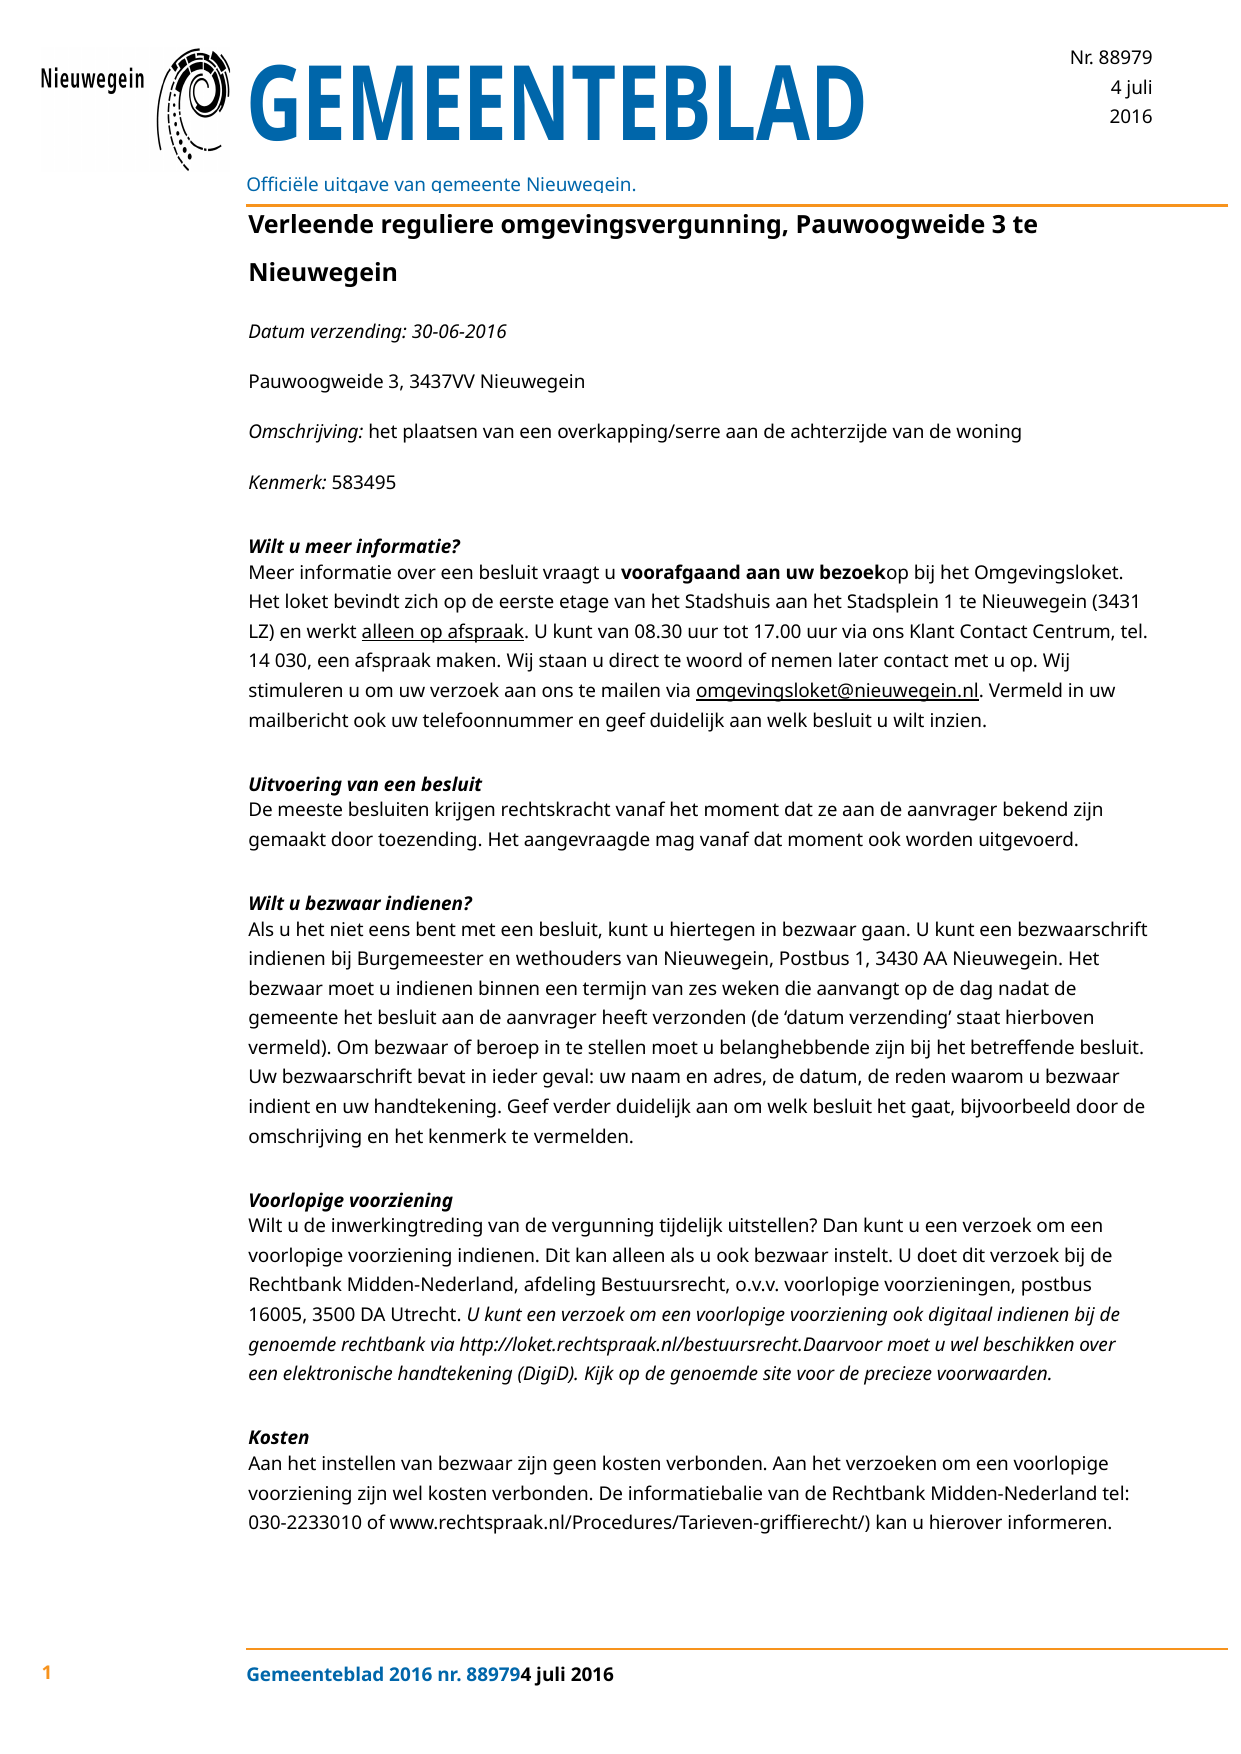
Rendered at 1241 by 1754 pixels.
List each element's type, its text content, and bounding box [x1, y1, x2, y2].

text Pauwoogweide 3, 3437VV Nieuwegein [248, 368, 1152, 394]
text Wilt u meer informatie? [248, 533, 1152, 559]
text Wilt u de inwerkingtreding van de vergunning tijdelijk uitstellen? Dan kunt u een verzoek om een voorlopige voorziening indienen. Dit kan alleen als u ook bezwaar instelt. U doet dit verzoek bij de Rechtbank Midden-Nederland, afdeling Bestuursrecht, o.v.v. voorlopige voorzieningen, postbus 16005, 3500 DA Utrecht. U kunt een verzoek om een voorlopige voorziening ook digitaal indienen bij de genoemde rechtbank via http://loket.rechtspraak.nl/bestuursrecht.Daarvoor moet u wel beschikken over een elektronische handtekening (DigiD). Kijk op de genoemde site voor de precieze voorwaarden. [248, 1212, 1152, 1386]
text Kenmerk: 583495 [248, 469, 1152, 495]
text Uitvoering van een besluit [248, 771, 1152, 796]
text De meeste besluiten krijgen rechtskracht vanaf het moment dat ze aan de aanvrager bekend zijn gemaakt door toezending. Het aangevraagde mag vanaf dat moment ook worden uitgevoerd. [248, 796, 1152, 852]
text Datum verzending: 30-06-2016 [248, 318, 1152, 344]
text Verleende reguliere omgevingsvergunning, Pauwoogweide 3 te Nieuwegein [248, 207, 1152, 288]
text Voorlopige voorziening [248, 1187, 1152, 1212]
text Kosten [248, 1424, 1152, 1450]
text Als u het niet eens bent met een besluit, kunt u hiertegen in bezwaar gaan. U kunt een bezwaarschrift indienen bij Burgemeester en wethouders van Nieuwegein, Postbus 1, 3430 AA Nieuwegein. Het bezwaar moet u indienen binnen een termijn van zes weken die aanvangt op de dag nadat de gemeente het besluit aan de aanvrager heeft verzonden (de ‘datum verzending’ staat hierboven vermeld). Om bezwaar of beroep in te stellen moet u belanghebbende zijn bij het betreffende besluit. Uw bezwaarschrift bevat in ieder geval: uw naam en adres, de datum, de reden waarom u bezwaar indient en uw handtekening. Geef verder duidelijk aan om welk besluit het gaat, bijvoorbeeld door de omschrijving en het kenmerk te vermelden. [248, 916, 1152, 1148]
picture [41, 47, 231, 172]
text Aan het instellen van bezwaar zijn geen kosten verbonden. Aan het verzoeken om een voorlopige voorziening zijn wel kosten verbonden. De informatiebalie van de Rechtbank Midden-Nederland tel: 030-2233010 of www.rechtspraak.nl/Procedures/Tarieven-griffierecht/) kan u hierover informeren. [248, 1450, 1152, 1535]
text Meer informatie over een besluit vraagt u voorafgaand aan uw bezoekop bij het Omgevingsloket. Het loket bevindt zich op de eerste etage van het Stadshuis aan het Stadsplein 1 te Nieuwegein (3431 LZ) en werkt alleen op afspraak. U kunt van 08.30 uur tot 17.00 uur via ons Klant Contact Centrum, tel. 14 030, een afspraak maken. Wij staan u direct te woord of nemen later contact met u op. Wij stimuleren u om uw verzoek aan ons te mailen via omgevingsloket@nieuwegein.nl. Vermeld in uw mailbericht ook uw telefoonnummer en geef duidelijk aan welk besluit u wilt inzien. [248, 559, 1152, 732]
text Wilt u bezwaar indienen? [248, 890, 1152, 916]
text Omschrijving: het plaatsen van een overkapping/serre aan de achterzijde van de woning [248, 419, 1152, 444]
